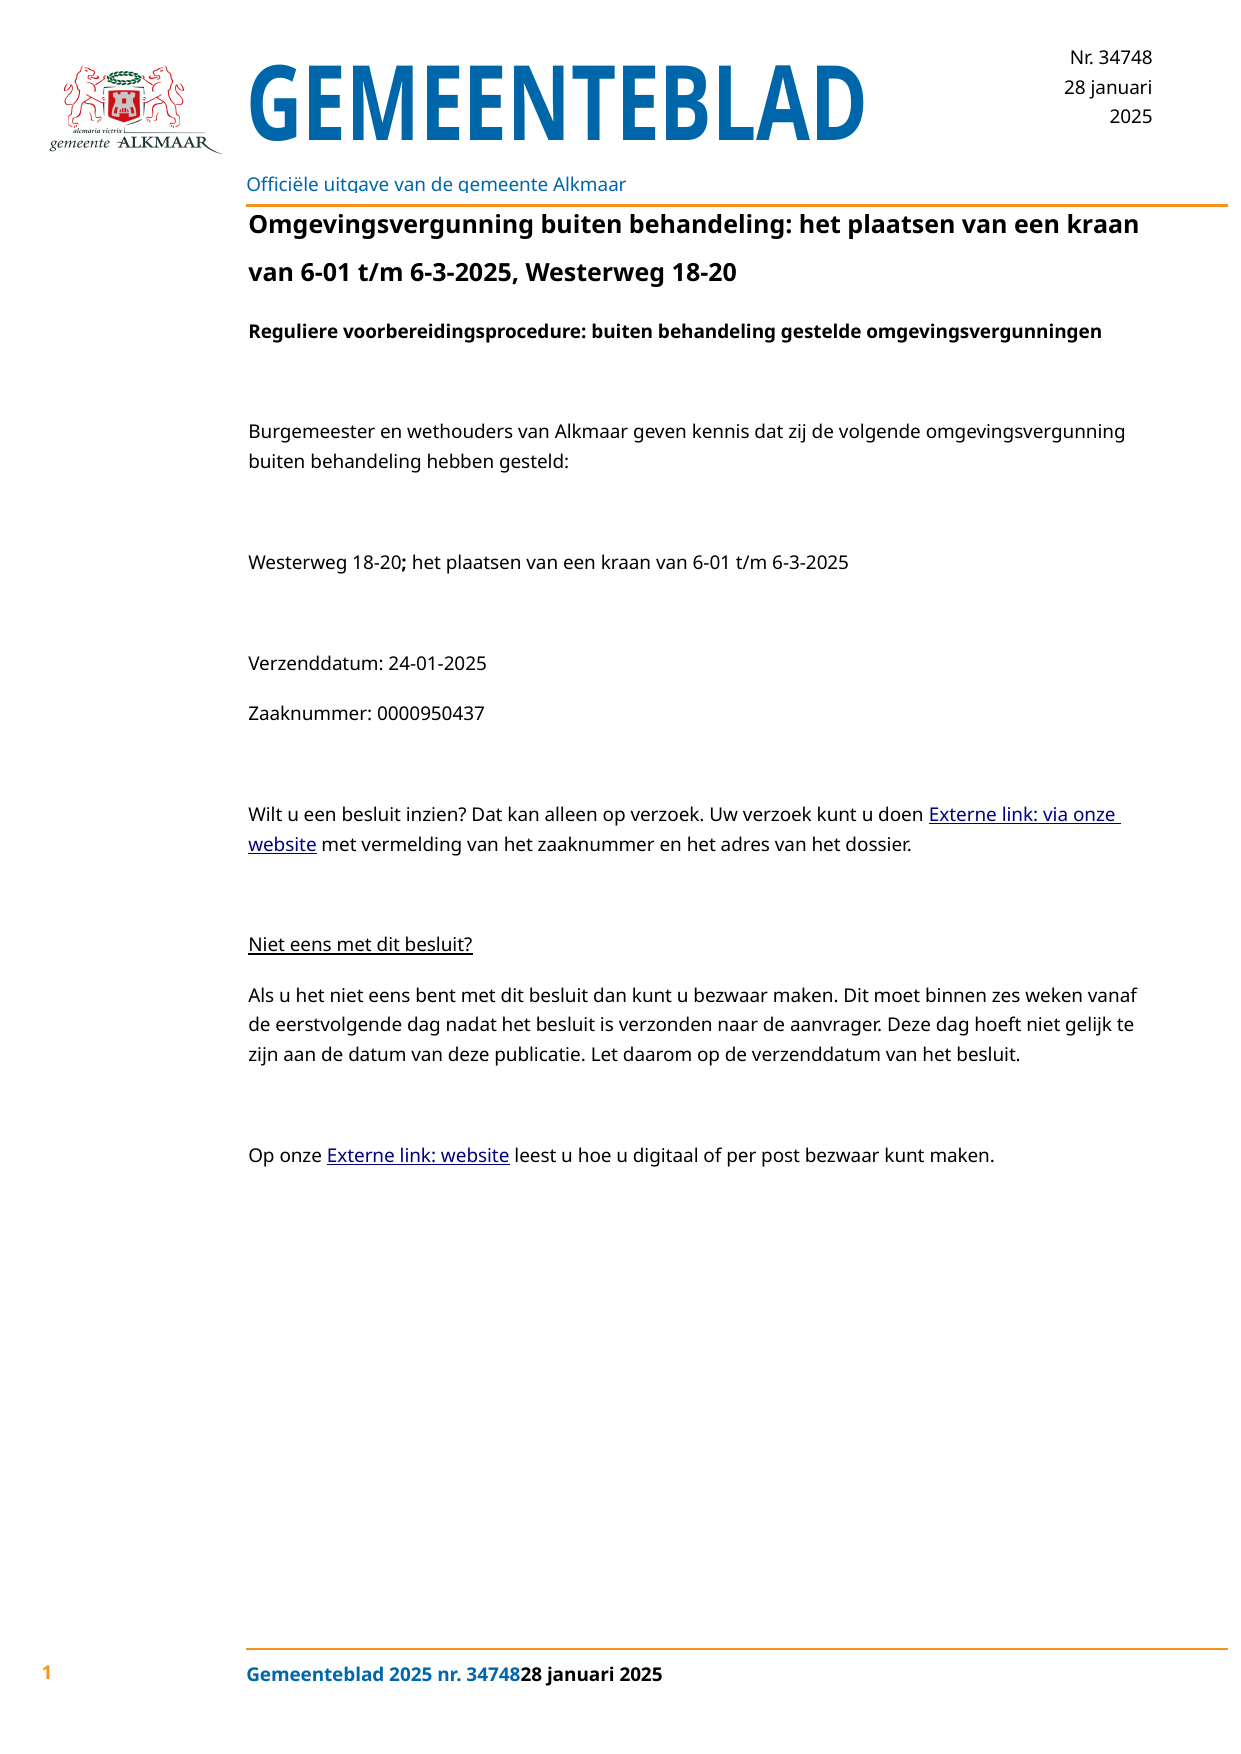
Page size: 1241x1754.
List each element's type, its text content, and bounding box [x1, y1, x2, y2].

text Omgevingsvergunning buiten behandeling: het plaatsen van een kraan van 6-01 t/m 6-3-2025, Westerweg 18-20 [248, 207, 1152, 288]
text Verzenddatum: 24-01-2025 [248, 650, 1152, 676]
text Als u het niet eens bent met dit besluit dan kunt u bezwaar maken. Dit moet binnen zes weken vanaf de eerstvolgende dag nadat het besluit is verzonden naar de aanvrager. Deze dag hoeft niet gelijk te zijn aan de datum van deze publicatie. Let daarom op de verzenddatum van het besluit. [248, 982, 1152, 1067]
picture [41, 47, 231, 172]
text Zaaknummer: 0000950437 [248, 700, 1152, 726]
text Op onze Externe link: website leest u hoe u digitaal of per post bezwaar kunt maken. [248, 1142, 1152, 1168]
text Reguliere voorbereidingsprocedure: buiten behandeling gestelde omgevingsvergunningen [248, 318, 1152, 344]
text Westerweg 18-20; het plaatsen van een kraan van 6-01 t/m 6-3-2025 [248, 549, 1152, 575]
text Burgemeester en wethouders van Alkmaar geven kennis dat zij de volgende omgevingsvergunning buiten behandeling hebben gesteld: [248, 419, 1152, 474]
text Niet eens met dit besluit? [248, 932, 1152, 957]
text Wilt u een besluit inzien? Dat kan alleen op verzoek. Uw verzoek kunt u doen Externe link: via onze website met vermelding van het zaaknummer en het adres van het dossier. [248, 801, 1152, 857]
